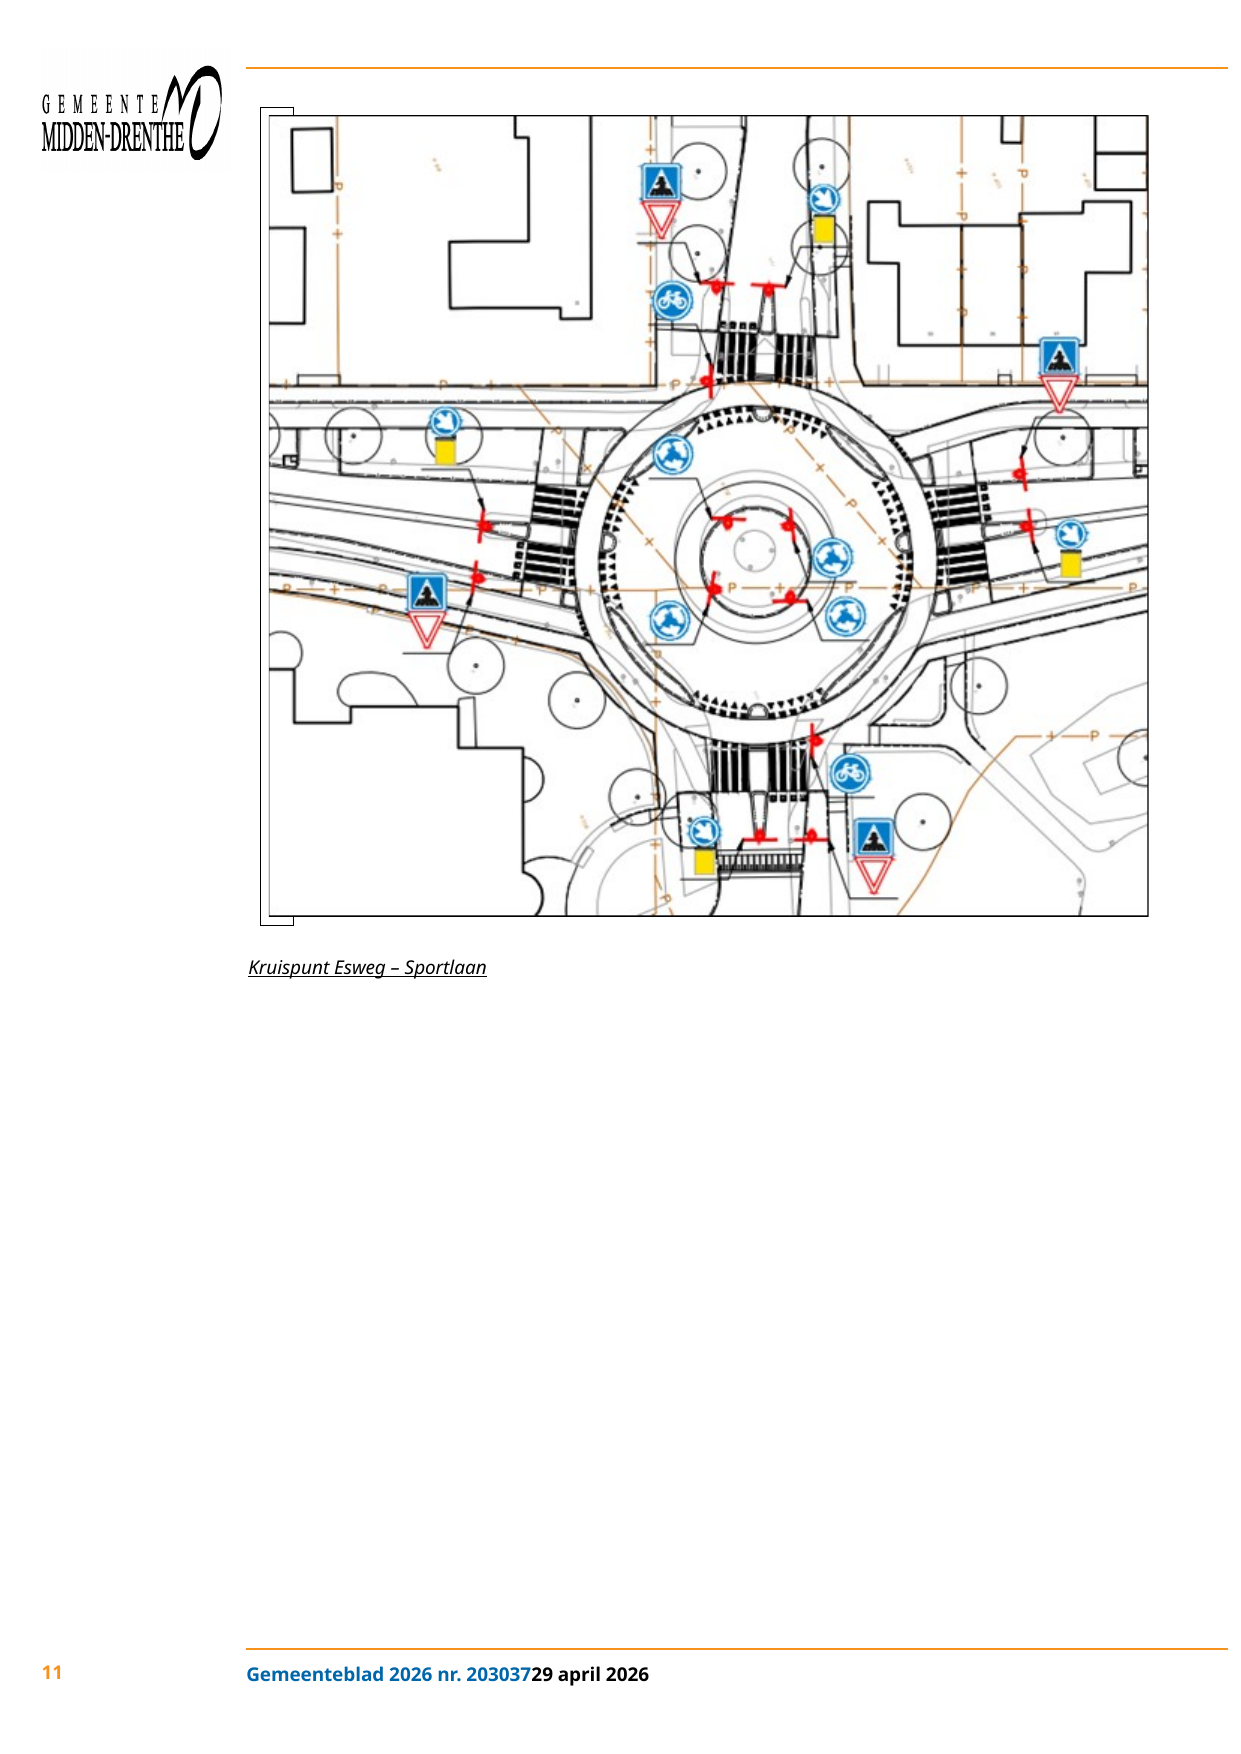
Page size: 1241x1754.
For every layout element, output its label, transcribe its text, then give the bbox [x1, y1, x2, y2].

text Kruispunt Esweg – Sportlaan [248, 954, 1152, 979]
picture [41, 47, 231, 172]
picture [268, 115, 1149, 917]
